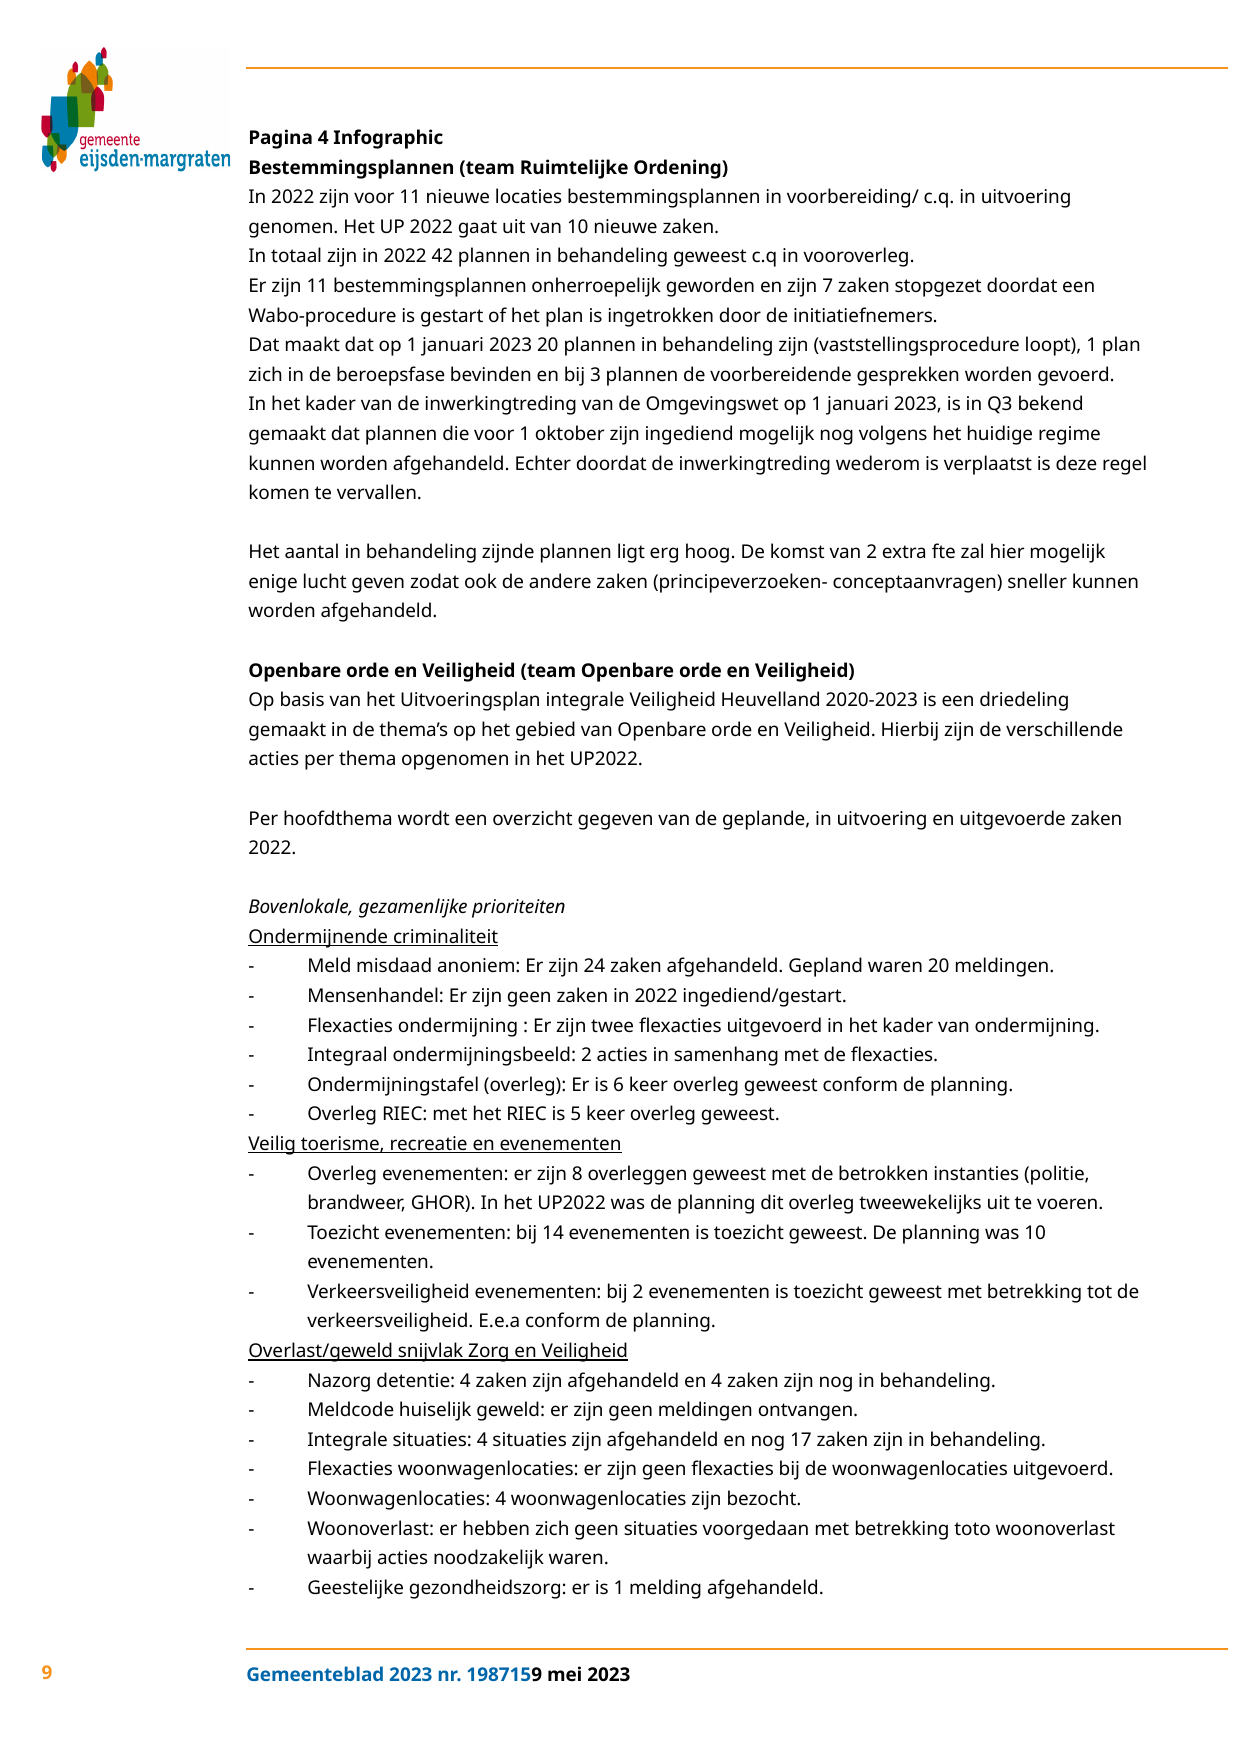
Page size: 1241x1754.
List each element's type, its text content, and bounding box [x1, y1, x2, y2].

list Overleg RIEC: met het RIEC is 5 keer overleg geweest. [248, 1101, 1152, 1126]
list Meld misdaad anoniem: Er zijn 24 zaken afgehandeld. Gepland waren 20 meldingen. [248, 953, 1152, 978]
text Pagina 4 Infographic [248, 124, 1152, 150]
list Integrale situaties: 4 situaties zijn afgehandeld en nog 17 zaken zijn in behandeling. [248, 1426, 1152, 1452]
text Bovenlokale, gezamenlijke prioriteiten [248, 893, 1152, 919]
list Integraal ondermijningsbeeld: 2 acties in samenhang met de flexacties. [248, 1041, 1152, 1067]
list Geestelijke gezondheidszorg: er is 1 melding afgehandeld. [248, 1574, 1152, 1600]
text Openbare orde en Veiligheid (team Openbare orde en Veiligheid) [248, 657, 1152, 683]
list Ondermijningstafel (overleg): Er is 6 keer overleg geweest conform de planning. [248, 1071, 1152, 1097]
list Flexacties woonwagenlocaties: er zijn geen flexacties bij de woonwagenlocaties uitgevoerd. [248, 1456, 1152, 1481]
picture [41, 47, 231, 172]
text Overlast/geweld snijvlak Zorg en Veiligheid [248, 1337, 1152, 1363]
list Nazorg detentie: 4 zaken zijn afgehandeld en 4 zaken zijn nog in behandeling. [248, 1367, 1152, 1393]
text Er zijn 11 bestemmingsplannen onherroepelijk geworden en zijn 7 zaken stopgezet doordat een Wabo-procedure is gestart of het plan is ingetrokken door de initiatiefnemers. [248, 272, 1152, 328]
text Per hoofdthema wordt een overzicht gegeven van de geplande, in uitvoering en uitgevoerde zaken 2022. [248, 805, 1152, 860]
list Overleg evenementen: er zijn 8 overleggen geweest met de betrokken instanties (politie, brandweer, GHOR). In het UP2022 was de planning dit overleg tweewekelijks uit te voeren. [248, 1160, 1152, 1215]
list Verkeersveiligheid evenementen: bij 2 evenementen is toezicht geweest met betrekking tot de verkeersveiligheid. E.e.a conform de planning. [248, 1278, 1152, 1333]
text Op basis van het Uitvoeringsplan integrale Veiligheid Heuvelland 2020-2023 is een driedeling gemaakt in de thema’s op het gebied van Openbare orde en Veiligheid. Hierbij zijn de verschillende acties per thema opgenomen in het UP2022. [248, 686, 1152, 771]
text Ondermijnende criminaliteit [248, 923, 1152, 949]
text In 2022 zijn voor 11 nieuwe locaties bestemmingsplannen in voorbereiding/ c.q. in uitvoering genomen. Het UP 2022 gaat uit van 10 nieuwe zaken. [248, 183, 1152, 239]
list Toezicht evenementen: bij 14 evenementen is toezicht geweest. De planning was 10 evenementen. [248, 1219, 1152, 1274]
list Woonwagenlocaties: 4 woonwagenlocaties zijn bezocht. [248, 1485, 1152, 1511]
list Flexacties ondermijning : Er zijn twee flexacties uitgevoerd in het kader van ondermijning. [248, 1012, 1152, 1038]
text Het aantal in behandeling zijnde plannen ligt erg hoog. De komst van 2 extra fte zal hier mogelijk enige lucht geven zodat ook de andere zaken (principeverzoeken- conceptaanvragen) sneller kunnen worden afgehandeld. [248, 538, 1152, 623]
list Woonoverlast: er hebben zich geen situaties voorgedaan met betrekking toto woonoverlast waarbij acties noodzakelijk waren. [248, 1515, 1152, 1570]
text Veilig toerisme, recreatie en evenementen [248, 1130, 1152, 1156]
list Mensenhandel: Er zijn geen zaken in 2022 ingediend/gestart. [248, 982, 1152, 1008]
text In totaal zijn in 2022 42 plannen in behandeling geweest c.q in vooroverleg. [248, 243, 1152, 268]
text In het kader van de inwerkingtreding van de Omgevingswet op 1 januari 2023, is in Q3 bekend gemaakt dat plannen die voor 1 oktober zijn ingediend mogelijk nog volgens het huidige regime kunnen worden afgehandeld. Echter doordat de inwerkingtreding wederom is verplaatst is deze regel komen te vervallen. [248, 391, 1152, 505]
text Bestemmingsplannen (team Ruimtelijke Ordening) [248, 154, 1152, 180]
list Meldcode huiselijk geweld: er zijn geen meldingen ontvangen. [248, 1396, 1152, 1422]
text Dat maakt dat op 1 januari 2023 20 plannen in behandeling zijn (vaststellingsprocedure loopt), 1 plan zich in de beroepsfase bevinden en bij 3 plannen de voorbereidende gesprekken worden gevoerd. [248, 331, 1152, 387]
